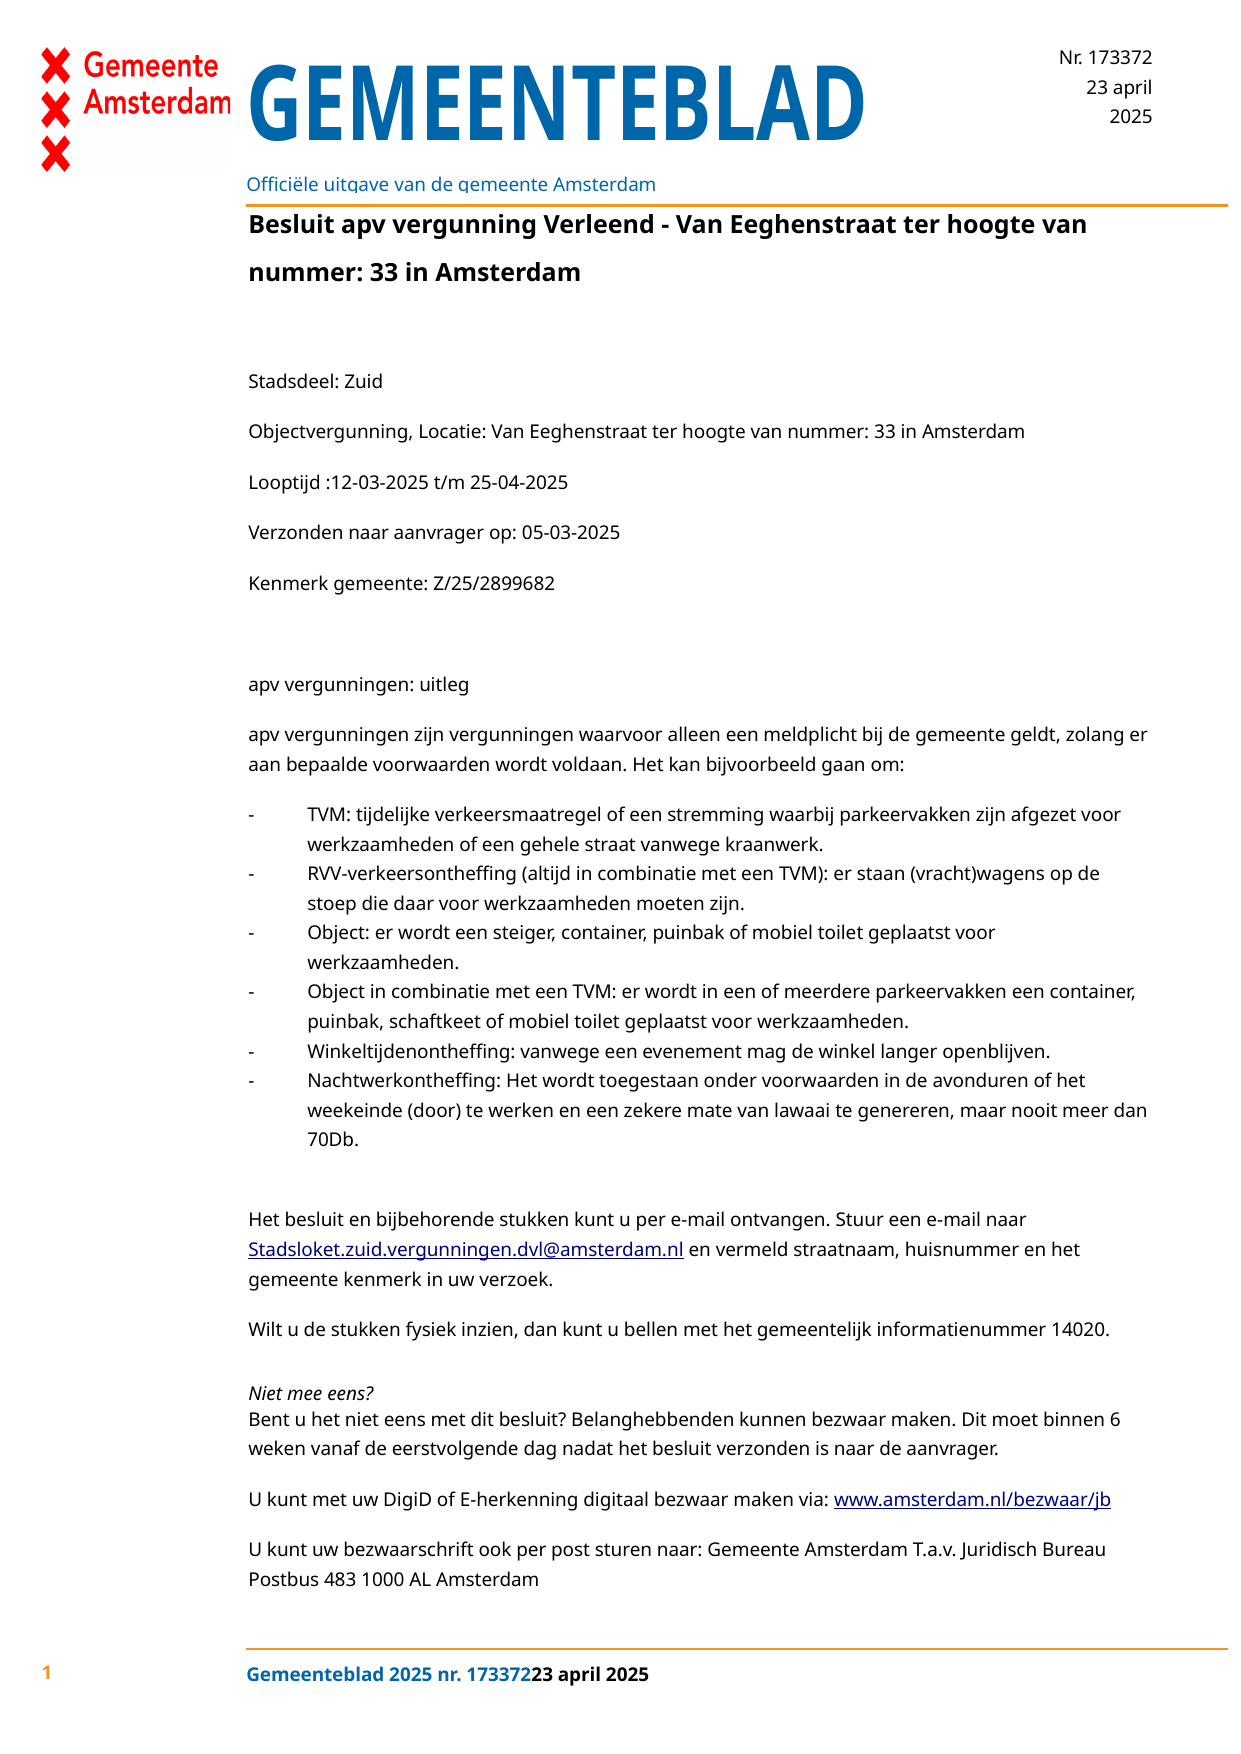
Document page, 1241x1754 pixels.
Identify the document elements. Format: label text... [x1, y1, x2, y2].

text U kunt met uw DigiD of E-herkenning digitaal bezwaar maken via: www.amsterdam.nl/bezwaar/jb [248, 1486, 1152, 1512]
text Bent u het niet eens met dit besluit? Belanghebbenden kunnen bezwaar maken. Dit moet binnen 6 weken vanaf de eerstvolgende dag nadat het besluit verzonden is naar de aanvrager. [248, 1406, 1152, 1461]
text Wilt u de stukken fysiek inzien, dan kunt u bellen met het gemeentelijk informatienummer 14020. [248, 1316, 1152, 1342]
text apv vergunningen zijn vergunningen waarvoor alleen een meldplicht bij de gemeente geldt, zolang er aan bepaalde voorwaarden wordt voldaan. Het kan bijvoorbeeld gaan om: [248, 721, 1152, 777]
text Kenmerk gemeente: Z/25/2899682 [248, 570, 1152, 596]
list Object: er wordt een steiger, container, puinbak of mobiel toilet geplaatst voor werkzaamheden. [248, 919, 1152, 975]
text Looptijd :12-03-2025 t/m 25-04-2025 [248, 469, 1152, 495]
list Nachtwerkontheffing: Het wordt toegestaan onder voorwaarden in de avonduren of het weekeinde (door) te werken en een zekere mate van lawaai te genereren, maar nooit meer dan 70Db. [248, 1067, 1152, 1152]
text Verzonden naar aanvrager op: 05-03-2025 [248, 519, 1152, 545]
text Het besluit en bijbehorende stukken kunt u per e-mail ontvangen. Stuur een e-mail naar Stadsloket.zuid.vergunningen.dvl@amsterdam.nl en vermeld straatnaam, huisnummer en het gemeente kenmerk in uw verzoek. [248, 1207, 1152, 1292]
text Stadsdeel: Zuid [248, 368, 1152, 394]
text apv vergunningen: uitleg [248, 671, 1152, 697]
text Niet mee eens? [248, 1380, 1152, 1406]
list Winkeltijdenontheffing: vanwege een evenement mag de winkel langer openblijven. [248, 1038, 1152, 1064]
list TVM: tijdelijke verkeersmaatregel of een stremming waarbij parkeervakken zijn afgezet voor werkzaamheden of een gehele straat vanwege kraanwerk. [248, 801, 1152, 857]
text Objectvergunning, Locatie: Van Eeghenstraat ter hoogte van nummer: 33 in Amsterdam [248, 419, 1152, 444]
text Besluit apv vergunning Verleend - Van Eeghenstraat ter hoogte van nummer: 33 in Amsterdam [248, 207, 1152, 288]
list RVV-verkeersontheffing (altijd in combinatie met een TVM): er staan (vracht)wagens op de stoep die daar voor werkzaamheden moeten zijn. [248, 860, 1152, 916]
picture [41, 47, 231, 172]
text U kunt uw bezwaarschrift ook per post sturen naar: Gemeente Amsterdam T.a.v. Juridisch Bureau Postbus 483 1000 AL Amsterdam [248, 1536, 1152, 1592]
list Object in combinatie met een TVM: er wordt in een of meerdere parkeervakken een container, puinbak, schaftkeet of mobiel toilet geplaatst voor werkzaamheden. [248, 979, 1152, 1034]
